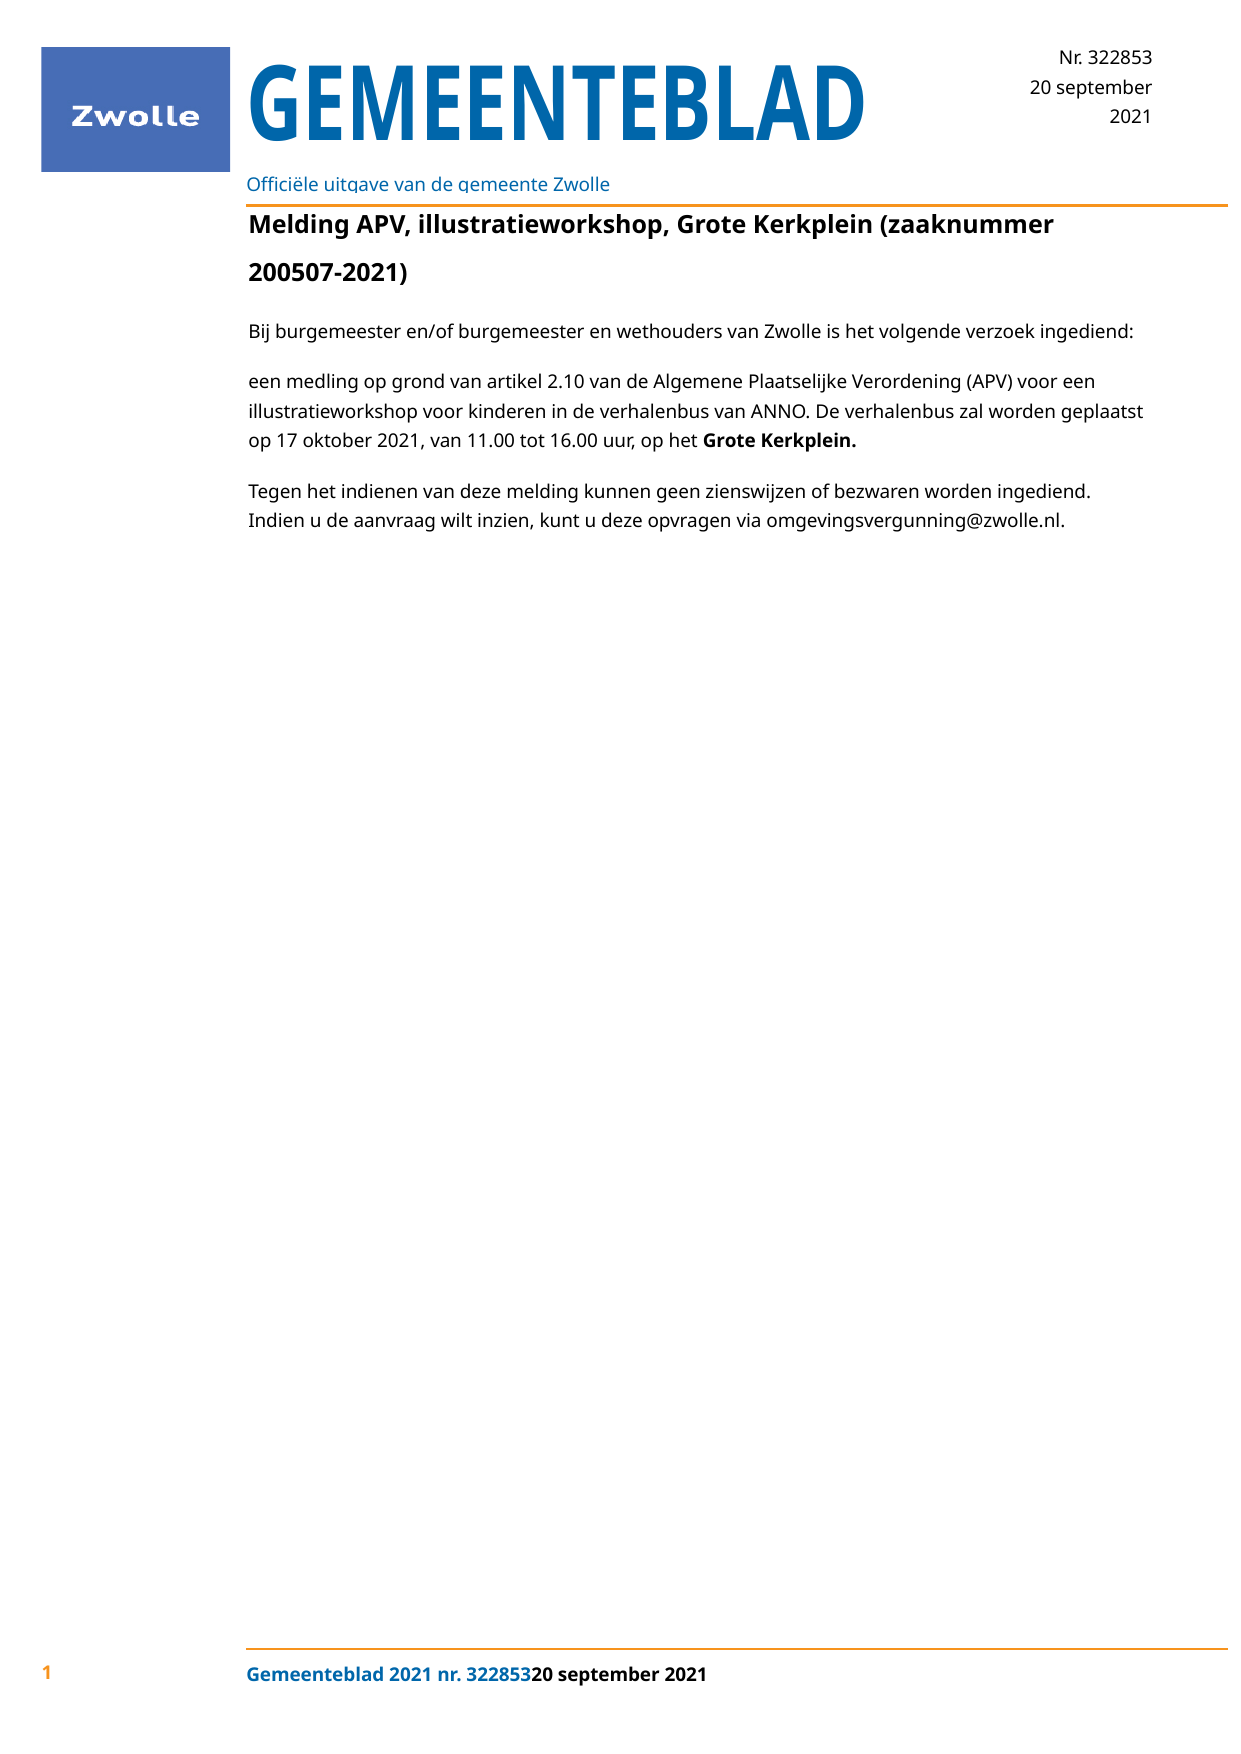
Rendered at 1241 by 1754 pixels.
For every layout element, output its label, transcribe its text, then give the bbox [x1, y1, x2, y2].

text Melding APV, illustratieworkshop, Grote Kerkplein (zaaknummer 200507-2021) [248, 207, 1152, 288]
picture [41, 47, 231, 172]
text Bij burgemeester en/of burgemeester en wethouders van Zwolle is het volgende verzoek ingediend: [248, 318, 1152, 344]
text Tegen het indienen van deze melding kunnen geen zienswijzen of bezwaren worden ingediend. Indien u de aanvraag wilt inzien, kunt u deze opvragen via omgevingsvergunning@zwolle.nl. [248, 478, 1152, 533]
text een medling op grond van artikel 2.10 van de Algemene Plaatselijke Verordening (APV) voor een illustratieworkshop voor kinderen in de verhalenbus van ANNO. De verhalenbus zal worden geplaatst op 17 oktober 2021, van 11.00 tot 16.00 uur, op het Grote Kerkplein. [248, 368, 1152, 453]
